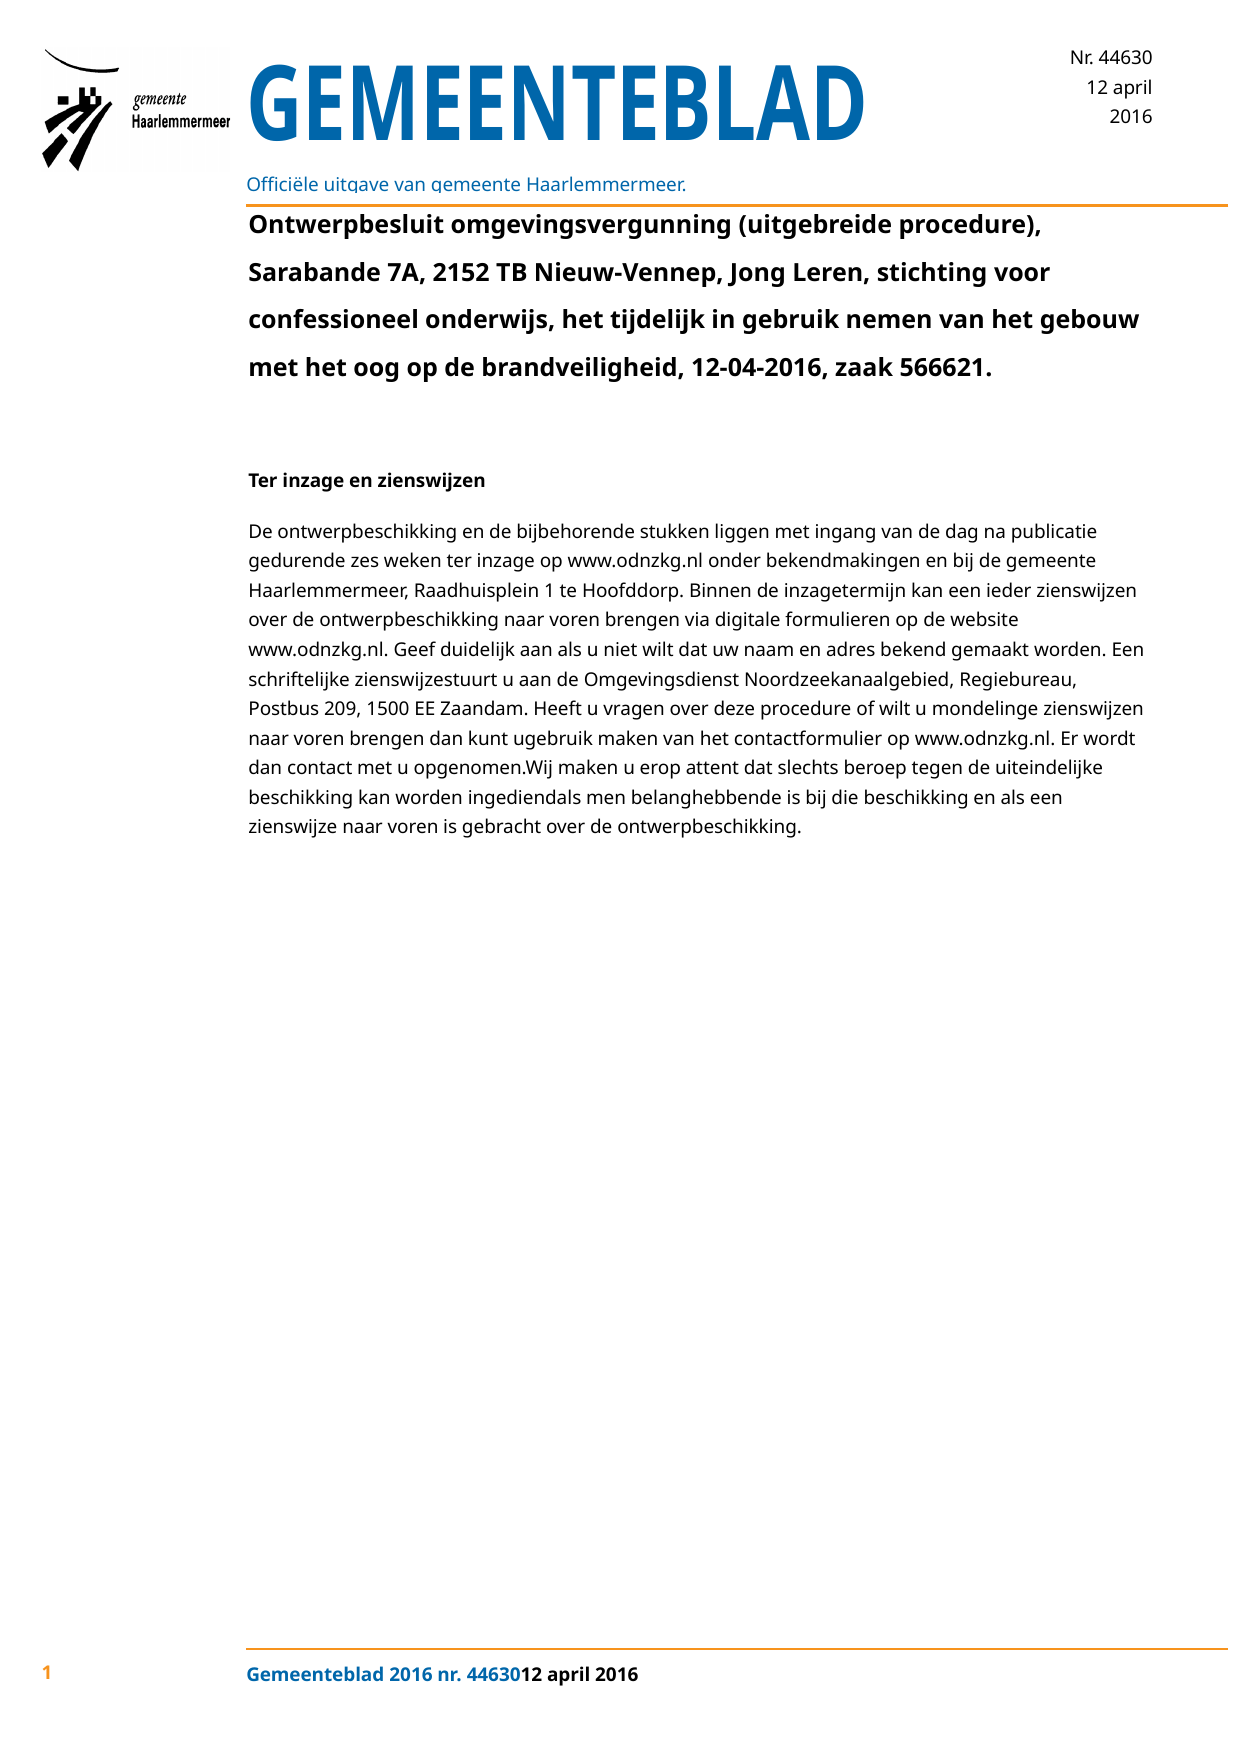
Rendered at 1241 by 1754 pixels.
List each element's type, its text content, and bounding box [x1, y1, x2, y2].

text Ontwerpbesluit omgevingsvergunning (uitgebreide procedure), Sarabande 7A, 2152 TB Nieuw-Vennep, Jong Leren, stichting voor confessioneel onderwijs, het tijdelijk in gebruik nemen van het gebouw met het oog op de brandveiligheid, 12-04-2016, zaak 566621. [248, 207, 1152, 384]
picture [41, 47, 231, 172]
text Ter inzage en zienswijzen [248, 467, 1152, 493]
text De ontwerpbeschikking en de bijbehorende stukken liggen met ingang van de dag na publicatie gedurende zes weken ter inzage op www.odnzkg.nl onder bekendmakingen en bij de gemeente Haarlemmermeer, Raadhuisplein 1 te Hoofddorp. Binnen de inzagetermijn kan een ieder zienswijzen over de ontwerpbeschikking naar voren brengen via digitale formulieren op de website www.odnzkg.nl. Geef duidelijk aan als u niet wilt dat uw naam en adres bekend gemaakt worden. Een schriftelijke zienswijzestuurt u aan de Omgevingsdienst Noordzeekanaalgebied, Regiebureau, Postbus 209, 1500 EE Zaandam. Heeft u vragen over deze procedure of wilt u mondelinge zienswijzen naar voren brengen dan kunt ugebruik maken van het contactformulier op www.odnzkg.nl. Er wordt dan contact met u opgenomen.Wij maken u erop attent dat slechts beroep tegen de uiteindelijke beschikking kan worden ingediendals men belanghebbende is bij die beschikking en als een zienswijze naar voren is gebracht over de ontwerpbeschikking. [248, 518, 1152, 839]
